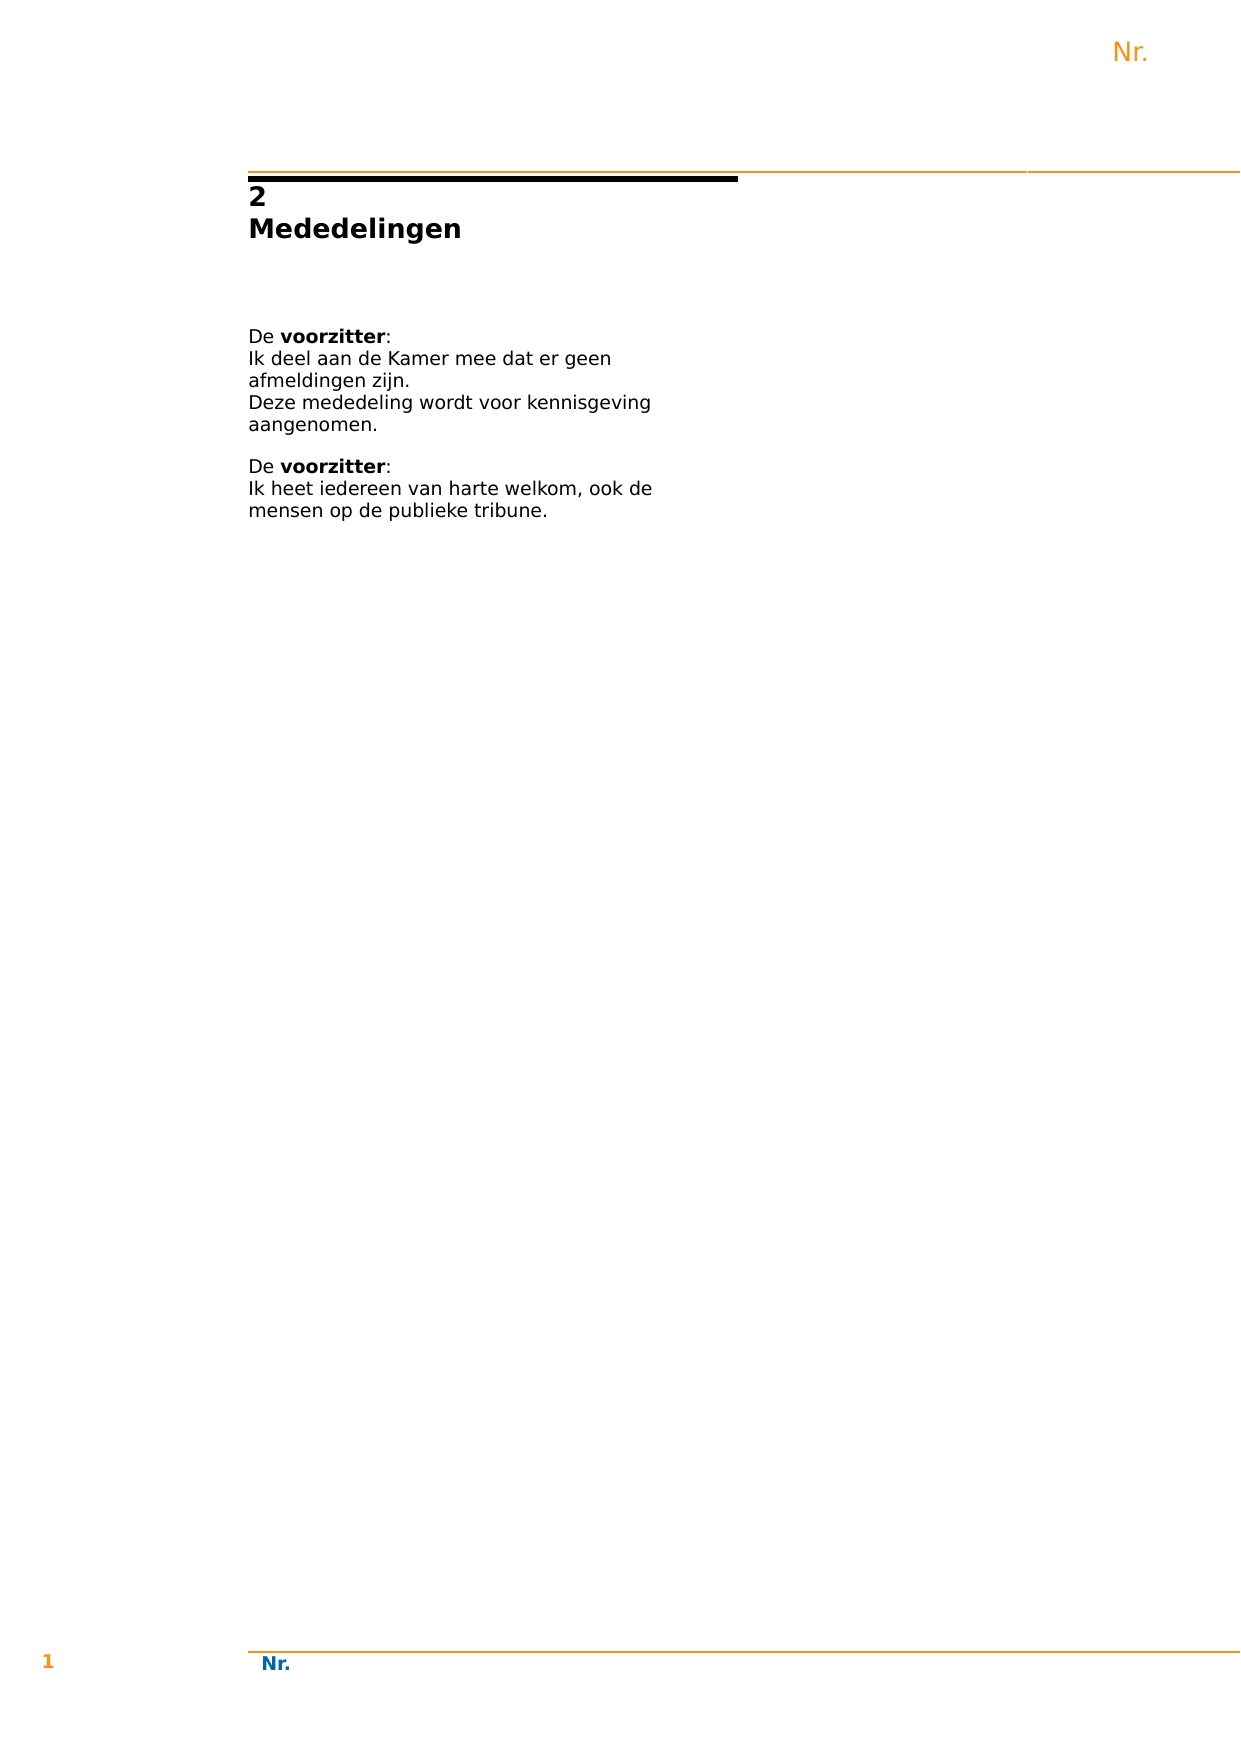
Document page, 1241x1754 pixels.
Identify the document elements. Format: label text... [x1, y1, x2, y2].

text Ik heet iedereen van harte welkom, ook de mensen op de publieke tribune. [248, 478, 691, 522]
text De voorzitter: [248, 326, 691, 348]
text Ik deel aan de Kamer mee dat er geen afmeldingen zijn. [248, 348, 691, 392]
text De voorzitter: [248, 456, 691, 478]
title 2 Mededelingen [248, 182, 691, 244]
text Deze mededeling wordt voor kennisgeving aangenomen. [248, 392, 691, 436]
